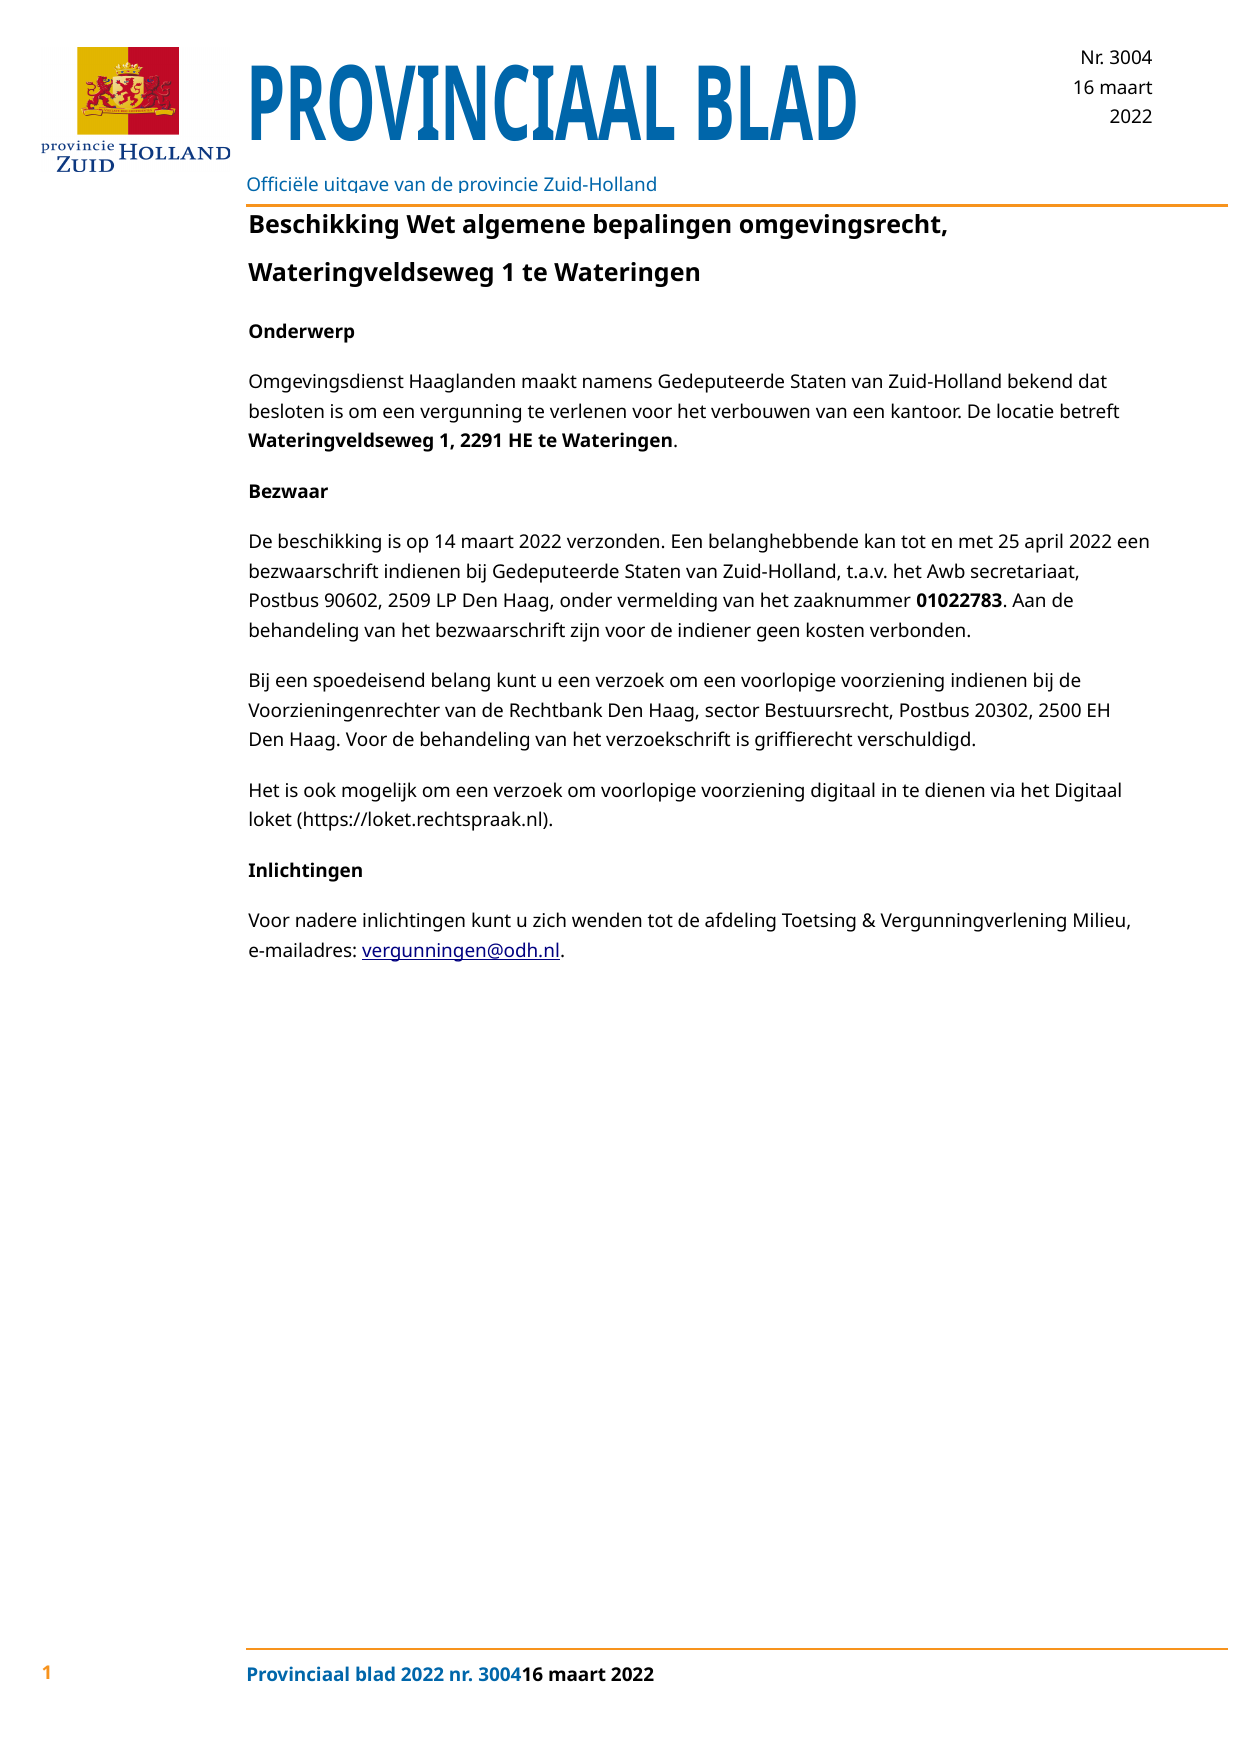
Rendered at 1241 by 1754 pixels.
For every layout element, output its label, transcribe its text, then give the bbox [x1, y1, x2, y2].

text Het is ook mogelijk om een verzoek om voorlopige voorziening digitaal in te dienen via het Digitaal loket (https://loket.rechtspraak.nl). [248, 777, 1152, 832]
text Bij een spoedeisend belang kunt u een verzoek om een voorlopige voorziening indienen bij de Voorzieningenrechter van de Rechtbank Den Haag, sector Bestuursrecht, Postbus 20302, 2500 EH Den Haag. Voor de behandeling van het verzoekschrift is griffierecht verschuldigd. [248, 667, 1152, 752]
text Voor nadere inlichtingen kunt u zich wenden tot de afdeling Toetsing & Vergunningverlening Milieu, e-mailadres: vergunningen@odh.nl. [248, 907, 1152, 963]
text Bezwaar [248, 478, 1152, 504]
text Inlichtingen [248, 857, 1152, 883]
text Onderwerp [248, 318, 1152, 344]
text De beschikking is op 14 maart 2022 verzonden. Een belanghebbende kan tot en met 25 april 2022 een bezwaarschrift indienen bij Gedeputeerde Staten van Zuid-Holland, t.a.v. het Awb secretariaat, Postbus 90602, 2509 LP Den Haag, onder vermelding van het zaaknummer 01022783. Aan de behandeling van het bezwaarschrift zijn voor de indiener geen kosten verbonden. [248, 528, 1152, 643]
text Beschikking Wet algemene bepalingen omgevingsrecht, Wateringveldseweg 1 te Wateringen [248, 207, 1152, 288]
picture [41, 47, 231, 172]
text Omgevingsdienst Haaglanden maakt namens Gedeputeerde Staten van Zuid-Holland bekend dat besloten is om een vergunning te verlenen voor het verbouwen van een kantoor. De locatie betreft Wateringveldseweg 1, 2291 HE te Wateringen. [248, 368, 1152, 453]
